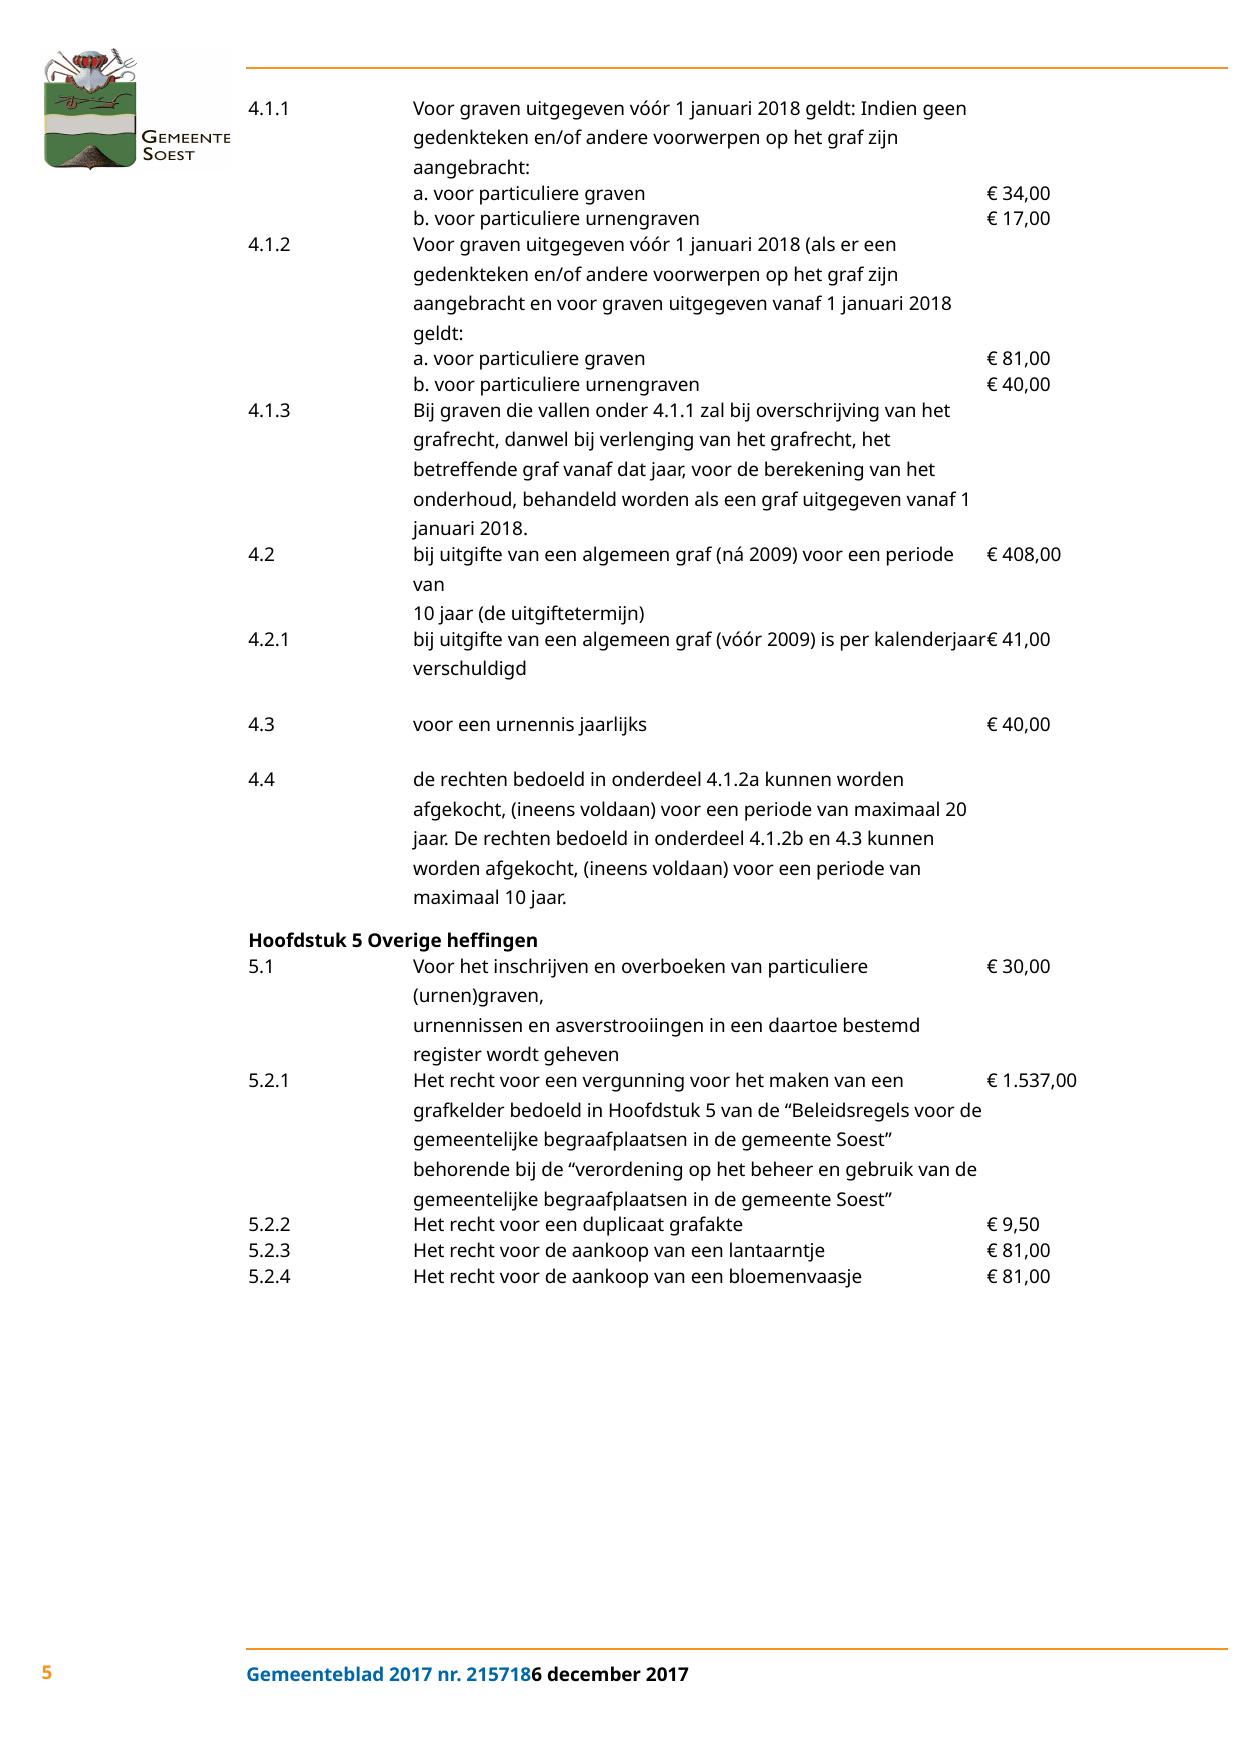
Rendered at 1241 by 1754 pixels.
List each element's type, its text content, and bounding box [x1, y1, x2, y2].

table_cell € 81,00 [987, 346, 1152, 371]
table_cell 4.1.2 [248, 231, 413, 346]
table_cell [987, 766, 1152, 910]
table_cell 5.2.4 [248, 1263, 413, 1289]
table_cell [248, 371, 413, 397]
table_cell Het recht voor een vergunning voor het maken van een grafkelder bedoeld in Hoofdstuk 5 van de “Beleidsregels voor de gemeentelijke begraafplaatsen in de gemeente Soest” behorende bij de “verordening op het beheer en gebruik van de gemeentelijke begraafplaatsen in de gemeente Soest” [413, 1068, 987, 1211]
table_header € 30,00 [987, 953, 1152, 1067]
table_cell a. voor particuliere graven [413, 180, 987, 205]
table_cell b. voor particuliere urnengraven [413, 205, 987, 231]
table_cell bij uitgifte van een algemeen graf (vóór 2009) is per kalenderjaar verschuldigd [413, 626, 987, 711]
table_cell € 81,00 [987, 1237, 1152, 1263]
picture [41, 47, 231, 172]
table_cell Het recht voor de aankoop van een lantaarntje [413, 1237, 987, 1263]
table_cell € 408,00 [987, 541, 1152, 626]
table_cell 5.2.1 [248, 1068, 413, 1211]
table_header Voor het inschrijven en overboeken van particuliere (urnen)graven, urnennissen en asverstrooiingen in een daartoe bestemd register wordt geheven [413, 953, 987, 1067]
table_cell € 41,00 [987, 626, 1152, 711]
table_cell bij uitgifte van een algemeen graf (ná 2009) voor een periode van 10 jaar (de uitgiftetermijn) [413, 541, 987, 626]
table_cell 5.2.2 [248, 1211, 413, 1237]
table_cell € 40,00 [987, 371, 1152, 397]
table_header 5.1 [248, 953, 413, 1067]
table_cell [248, 180, 413, 205]
table_cell de rechten bedoeld in onderdeel 4.1.2a kunnen worden afgekocht, (ineens voldaan) voor een periode van maximaal 20 jaar. De rechten bedoeld in onderdeel 4.1.2b en 4.3 kunnen worden afgekocht, (ineens voldaan) voor een periode van maximaal 10 jaar. [413, 766, 987, 910]
table_cell Bij graven die vallen onder 4.1.1 zal bij overschrijving van het grafrecht, danwel bij verlenging van het grafrecht, het betreffende graf vanaf dat jaar, voor de berekening van het onderhoud, behandeld worden als een graf uitgegeven vanaf 1 januari 2018. [413, 397, 987, 541]
table_cell Het recht voor de aankoop van een bloemenvaasje [413, 1263, 987, 1289]
table_cell [987, 231, 1152, 346]
table_cell 4.4 [248, 766, 413, 910]
table_cell 4.2.1 [248, 626, 413, 711]
table_cell [248, 346, 413, 371]
table_cell 4.3 [248, 711, 413, 766]
text Hoofdstuk 5 Overige heffingen [248, 927, 1152, 953]
table_cell 4.1.3 [248, 397, 413, 541]
table_cell € 17,00 [987, 205, 1152, 231]
table_cell Voor graven uitgegeven vóór 1 januari 2018 (als er een gedenkteken en/of andere voorwerpen op het graf zijn aangebracht en voor graven uitgegeven vanaf 1 januari 2018 geldt: [413, 231, 987, 346]
table_cell € 34,00 [987, 180, 1152, 205]
table_cell [248, 205, 413, 231]
table_cell [987, 95, 1152, 180]
table_cell Het recht voor een duplicaat grafakte [413, 1211, 987, 1237]
table_cell 4.2 [248, 541, 413, 626]
table_cell [987, 397, 1152, 541]
table_cell € 9,50 [987, 1211, 1152, 1237]
table_cell € 1.537,00 [987, 1068, 1152, 1211]
table_cell b. voor particuliere urnengraven [413, 371, 987, 397]
table_cell 4.1.1 [248, 95, 413, 180]
table_cell voor een urnennis jaarlijks [413, 711, 987, 766]
table_cell 5.2.3 [248, 1237, 413, 1263]
table_cell € 81,00 [987, 1263, 1152, 1289]
table_cell Voor graven uitgegeven vóór 1 januari 2018 geldt: Indien geen gedenkteken en/of andere voorwerpen op het graf zijn aangebracht: [413, 95, 987, 180]
table_cell € 40,00 [987, 711, 1152, 766]
table_cell a. voor particuliere graven [413, 346, 987, 371]
